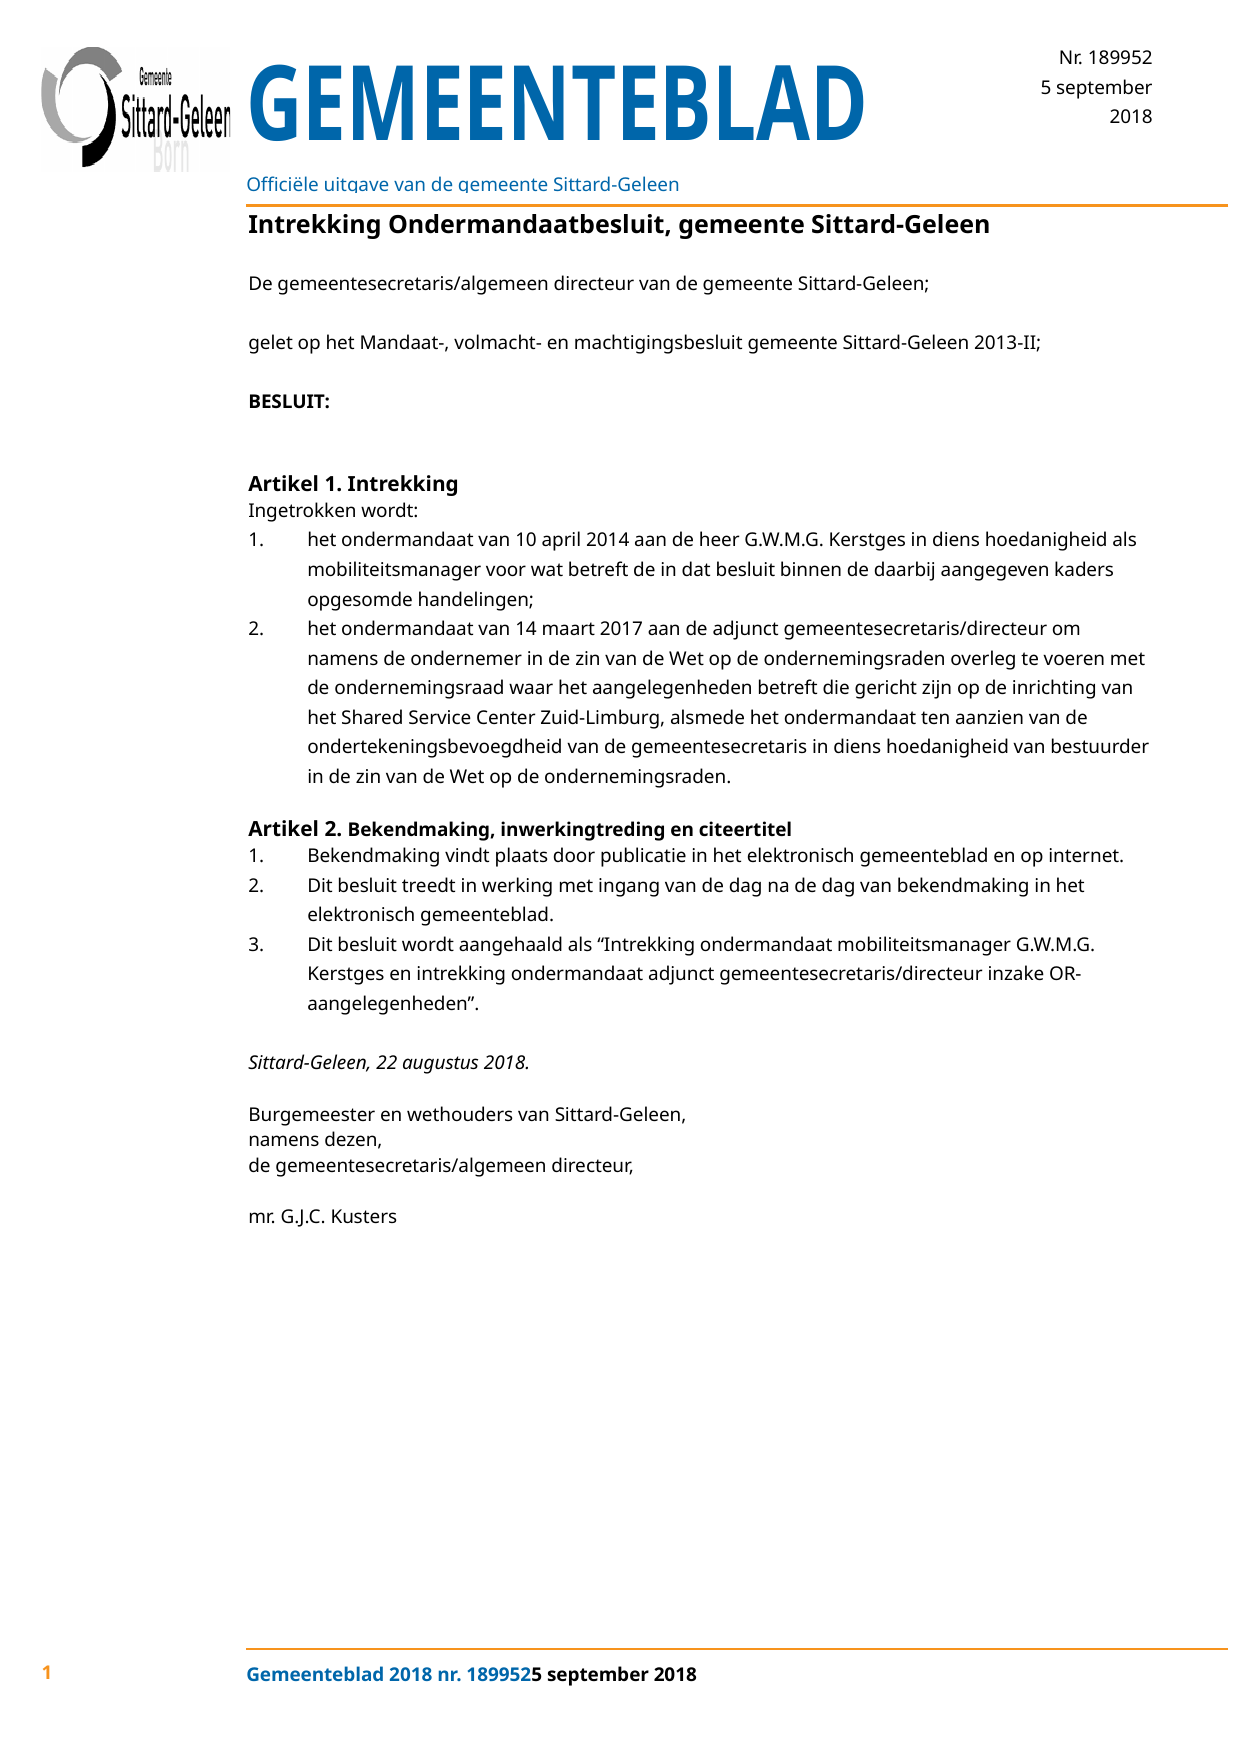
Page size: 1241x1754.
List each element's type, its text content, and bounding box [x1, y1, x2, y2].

text Burgemeester en wethouders van Sittard-Geleen, [248, 1101, 1152, 1126]
list het ondermandaat van 10 april 2014 aan de heer G.W.M.G. Kerstges in diens hoedanigheid als mobiliteitsmanager voor wat betreft de in dat besluit binnen de daarbij aangegeven kaders opgesomde handelingen; [248, 527, 1152, 612]
text Ingetrokken wordt: [248, 497, 1152, 523]
text mr. G.J.C. Kusters [248, 1204, 1152, 1229]
text Artikel 2. Bekendmaking, inwerkingtreding en citeertitel [248, 814, 1152, 842]
list Dit besluit treedt in werking met ingang van de dag na de dag van bekendmaking in het elektronisch gemeenteblad. [248, 872, 1152, 927]
text Intrekking Ondermandaatbesluit, gemeente Sittard-Geleen [248, 207, 1152, 241]
list Bekendmaking vindt plaats door publicatie in het elektronisch gemeenteblad en op internet. [248, 842, 1152, 868]
text Artikel 1. Intrekking [248, 469, 1152, 497]
text de gemeentesecretaris/algemeen directeur, [248, 1152, 1152, 1178]
text gelet op het Mandaat-, volmacht- en machtigingsbesluit gemeente Sittard-Geleen 2013-II; [248, 329, 1152, 355]
list Dit besluit wordt aangehaald als “Intrekking ondermandaat mobiliteitsmanager G.W.M.G. Kerstges en intrekking ondermandaat adjunct gemeentesecretaris/directeur inzake OR-aangelegenheden”. [248, 931, 1152, 1016]
picture [41, 47, 231, 172]
text namens dezen, [248, 1126, 1152, 1152]
text De gemeentesecretaris/algemeen directeur van de gemeente Sittard-Geleen; [248, 270, 1152, 296]
text Sittard-Geleen, 22 augustus 2018. [248, 1049, 1152, 1075]
text BESLUIT: [248, 389, 1152, 414]
list het ondermandaat van 14 maart 2017 aan de adjunct gemeentesecretaris/directeur om namens de ondernemer in de zin van de Wet op de ondernemingsraden overleg te voeren met de ondernemingsraad waar het aangelegenheden betreft die gericht zijn op de inrichting van het Shared Service Center Zuid-Limburg, alsmede het ondermandaat ten aanzien van de ondertekeningsbevoegdheid van de gemeentesecretaris in diens hoedanigheid van bestuurder in de zin van de Wet op de ondernemingsraden. [248, 615, 1152, 789]
